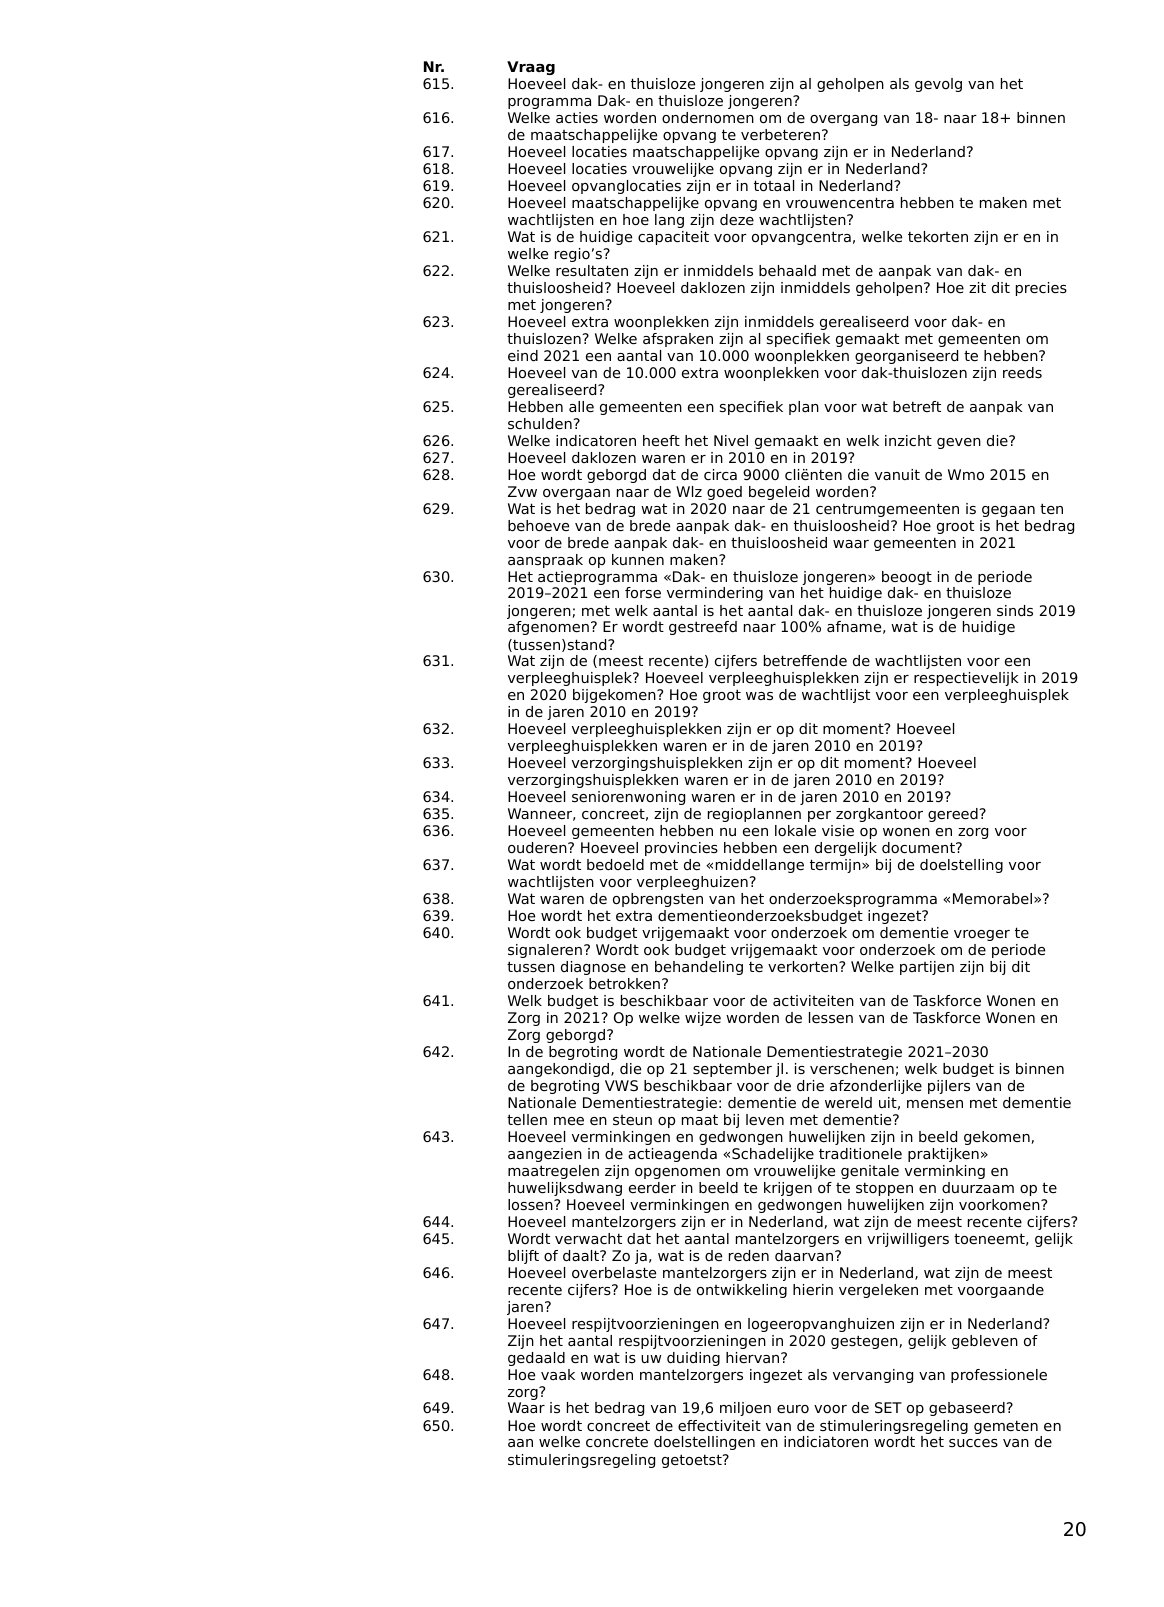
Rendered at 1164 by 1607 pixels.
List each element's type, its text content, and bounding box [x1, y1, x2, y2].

table_cell Hoeveel verpleeghuisplekken zijn er op dit moment? Hoeveel verpleeghuisplekken waren er in de jaren 2010 en 2019? [501, 721, 1087, 755]
table_cell Wat is het bedrag wat in 2020 naar de 21 centrumgemeenten is gegaan ten behoeve van de brede aanpak dak- en thuisloosheid? Hoe groot is het bedrag voor de brede aanpak dak- en thuisloosheid waar gemeenten in 2021 aanspraak op kunnen maken? [501, 501, 1087, 568]
table_cell 626. [422, 433, 501, 449]
table_cell In de begroting wordt de Nationale Dementiestrategie 2021–2030 aangekondigd, die op 21 september jl. is verschenen; welk budget is binnen de begroting VWS beschikbaar voor de drie afzonderlijke pijlers van de Nationale Dementiestrategie: dementie de wereld uit, mensen met dementie tellen mee en steun op maat bij leven met dementie? [501, 1044, 1087, 1129]
table_cell 624. [422, 365, 501, 399]
table_cell Wanneer, concreet, zijn de regioplannen per zorgkantoor gereed? [501, 806, 1087, 823]
table_cell 635. [422, 806, 501, 823]
table_cell 625. [422, 399, 501, 433]
table_cell Hebben alle gemeenten een specifiek plan voor wat betreft de aanpak van schulden? [501, 399, 1087, 433]
table_cell 634. [422, 789, 501, 806]
table_cell 620. [422, 195, 501, 229]
table_cell 629. [422, 501, 501, 568]
table_cell Hoeveel maatschappelijke opvang en vrouwencentra hebben te maken met wachtlijsten en hoe lang zijn deze wachtlijsten? [501, 195, 1087, 229]
table_cell 644. [422, 1214, 501, 1231]
table_cell Het actieprogramma «Dak- en thuisloze jongeren» beoogt in de periode 2019–2021 een forse vermindering van het huidige dak- en thuisloze jongeren; met welk aantal is het aantal dak- en thuisloze jongeren sinds 2019 afgenomen? Er wordt gestreefd naar 100% afname, wat is de huidige (tussen)stand? [501, 569, 1087, 653]
table_cell 619. [422, 178, 501, 195]
table_cell 641. [422, 993, 501, 1044]
table_cell Welke indicatoren heeft het Nivel gemaakt en welk inzicht geven die? [501, 433, 1087, 449]
table_cell 615. [422, 76, 501, 110]
table_cell 622. [422, 263, 501, 314]
table_cell Hoeveel opvanglocaties zijn er in totaal in Nederland? [501, 178, 1087, 195]
table_cell Hoeveel seniorenwoning waren er in de jaren 2010 en 2019? [501, 789, 1087, 806]
table_cell Welk budget is beschikbaar voor de activiteiten van de Taskforce Wonen en Zorg in 2021? Op welke wijze worden de lessen van de Taskforce Wonen en Zorg geborgd? [501, 993, 1087, 1044]
table_cell 642. [422, 1044, 501, 1129]
table_cell Wat is de huidige capaciteit voor opvangcentra, welke tekorten zijn er en in welke regio’s? [501, 229, 1087, 263]
table_cell Hoe vaak worden mantelzorgers ingezet als vervanging van professionele zorg? [501, 1366, 1087, 1400]
table_cell Wordt ook budget vrijgemaakt voor onderzoek om dementie vroeger te signaleren? Wordt ook budget vrijgemaakt voor onderzoek om de periode tussen diagnose en behandeling te verkorten? Welke partijen zijn bij dit onderzoek betrokken? [501, 925, 1087, 993]
table_cell 650. [422, 1418, 501, 1468]
table_cell 643. [422, 1129, 501, 1214]
table_header Vraag [501, 59, 1087, 76]
table_cell Wordt verwacht dat het aantal mantelzorgers en vrijwilligers toeneemt, gelijk blijft of daalt? Zo ja, wat is de reden daarvan? [501, 1231, 1087, 1264]
table_cell Hoeveel extra woonplekken zijn inmiddels gerealiseerd voor dak- en thuislozen? Welke afspraken zijn al specifiek gemaakt met gemeenten om eind 2021 een aantal van 10.000 woonplekken georganiseerd te hebben? [501, 314, 1087, 365]
table_cell 617. [422, 144, 501, 161]
table_cell Waar is het bedrag van 19,6 miljoen euro voor de SET op gebaseerd? [501, 1400, 1087, 1417]
table_cell 648. [422, 1366, 501, 1400]
table_cell 646. [422, 1265, 501, 1316]
table_cell 627. [422, 450, 501, 467]
table_cell 640. [422, 925, 501, 993]
table_cell 645. [422, 1231, 501, 1264]
table_cell Wat zijn de (meest recente) cijfers betreffende de wachtlijsten voor een verpleeghuisplek? Hoeveel verpleeghuisplekken zijn er respectievelijk in 2019 en 2020 bijgekomen? Hoe groot was de wachtlijst voor een verpleeghuisplek in de jaren 2010 en 2019? [501, 653, 1087, 721]
table_cell Hoeveel verzorgingshuisplekken zijn er op dit moment? Hoeveel verzorgingshuisplekken waren er in de jaren 2010 en 2019? [501, 755, 1087, 789]
table_cell Welke resultaten zijn er inmiddels behaald met de aanpak van dak- en thuisloosheid? Hoeveel daklozen zijn inmiddels geholpen? Hoe zit dit precies met jongeren? [501, 263, 1087, 314]
table_cell Hoeveel daklozen waren er in 2010 en in 2019? [501, 450, 1087, 467]
table_cell 638. [422, 891, 501, 908]
table_cell 631. [422, 653, 501, 721]
table_cell Hoeveel dak- en thuisloze jongeren zijn al geholpen als gevolg van het programma Dak- en thuisloze jongeren? [501, 76, 1087, 110]
table_cell Hoeveel mantelzorgers zijn er in Nederland, wat zijn de meest recente cijfers? [501, 1214, 1087, 1231]
table_cell 636. [422, 823, 501, 857]
table_cell Hoeveel locaties maatschappelijke opvang zijn er in Nederland? [501, 144, 1087, 161]
table_cell Hoe wordt geborgd dat de circa 9000 cliënten die vanuit de Wmo 2015 en Zvw overgaan naar de Wlz goed begeleid worden? [501, 467, 1087, 501]
table_cell Hoeveel van de 10.000 extra woonplekken voor dak-thuislozen zijn reeds gerealiseerd? [501, 365, 1087, 399]
table_cell 647. [422, 1316, 501, 1366]
table_cell 632. [422, 721, 501, 755]
table_cell Welke acties worden ondernomen om de overgang van 18- naar 18+ binnen de maatschappelijke opvang te verbeteren? [501, 110, 1087, 144]
table_cell 639. [422, 908, 501, 925]
table_cell 628. [422, 467, 501, 501]
table_cell Hoeveel gemeenten hebben nu een lokale visie op wonen en zorg voor ouderen? Hoeveel provincies hebben een dergelijk document? [501, 823, 1087, 857]
table_cell Hoe wordt concreet de effectiviteit van de stimuleringsregeling gemeten en aan welke concrete doelstellingen en indiciatoren wordt het succes van de stimuleringsregeling getoetst? [501, 1418, 1087, 1468]
table_cell 630. [422, 569, 501, 653]
table_cell Hoeveel respijtvoorzieningen en logeeropvanghuizen zijn er in Nederland? Zijn het aantal respijtvoorzieningen in 2020 gestegen, gelijk gebleven of gedaald en wat is uw duiding hiervan? [501, 1316, 1087, 1366]
table_cell Wat waren de opbrengsten van het onderzoeksprogramma «Memorabel»? [501, 891, 1087, 908]
table_cell Hoeveel locaties vrouwelijke opvang zijn er in Nederland? [501, 161, 1087, 178]
table_cell 633. [422, 755, 501, 789]
table_cell 618. [422, 161, 501, 178]
table_cell 621. [422, 229, 501, 263]
table_cell 649. [422, 1400, 501, 1417]
table_cell Wat wordt bedoeld met de «middellange termijn» bij de doelstelling voor wachtlijsten voor verpleeghuizen? [501, 857, 1087, 891]
table_cell Hoe wordt het extra dementieonderzoeksbudget ingezet? [501, 908, 1087, 925]
table_cell Hoeveel verminkingen en gedwongen huwelijken zijn in beeld gekomen, aangezien in de actieagenda «Schadelijke traditionele praktijken» maatregelen zijn opgenomen om vrouwelijke genitale verminking en huwelijksdwang eerder in beeld te krijgen of te stoppen en duurzaam op te lossen? Hoeveel verminkingen en gedwongen huwelijken zijn voorkomen? [501, 1129, 1087, 1214]
table_cell Hoeveel overbelaste mantelzorgers zijn er in Nederland, wat zijn de meest recente cijfers? Hoe is de ontwikkeling hierin vergeleken met voorgaande jaren? [501, 1265, 1087, 1316]
table_header Nr. [422, 59, 501, 76]
table_cell 616. [422, 110, 501, 144]
table_cell 637. [422, 857, 501, 891]
table_cell 623. [422, 314, 501, 365]
